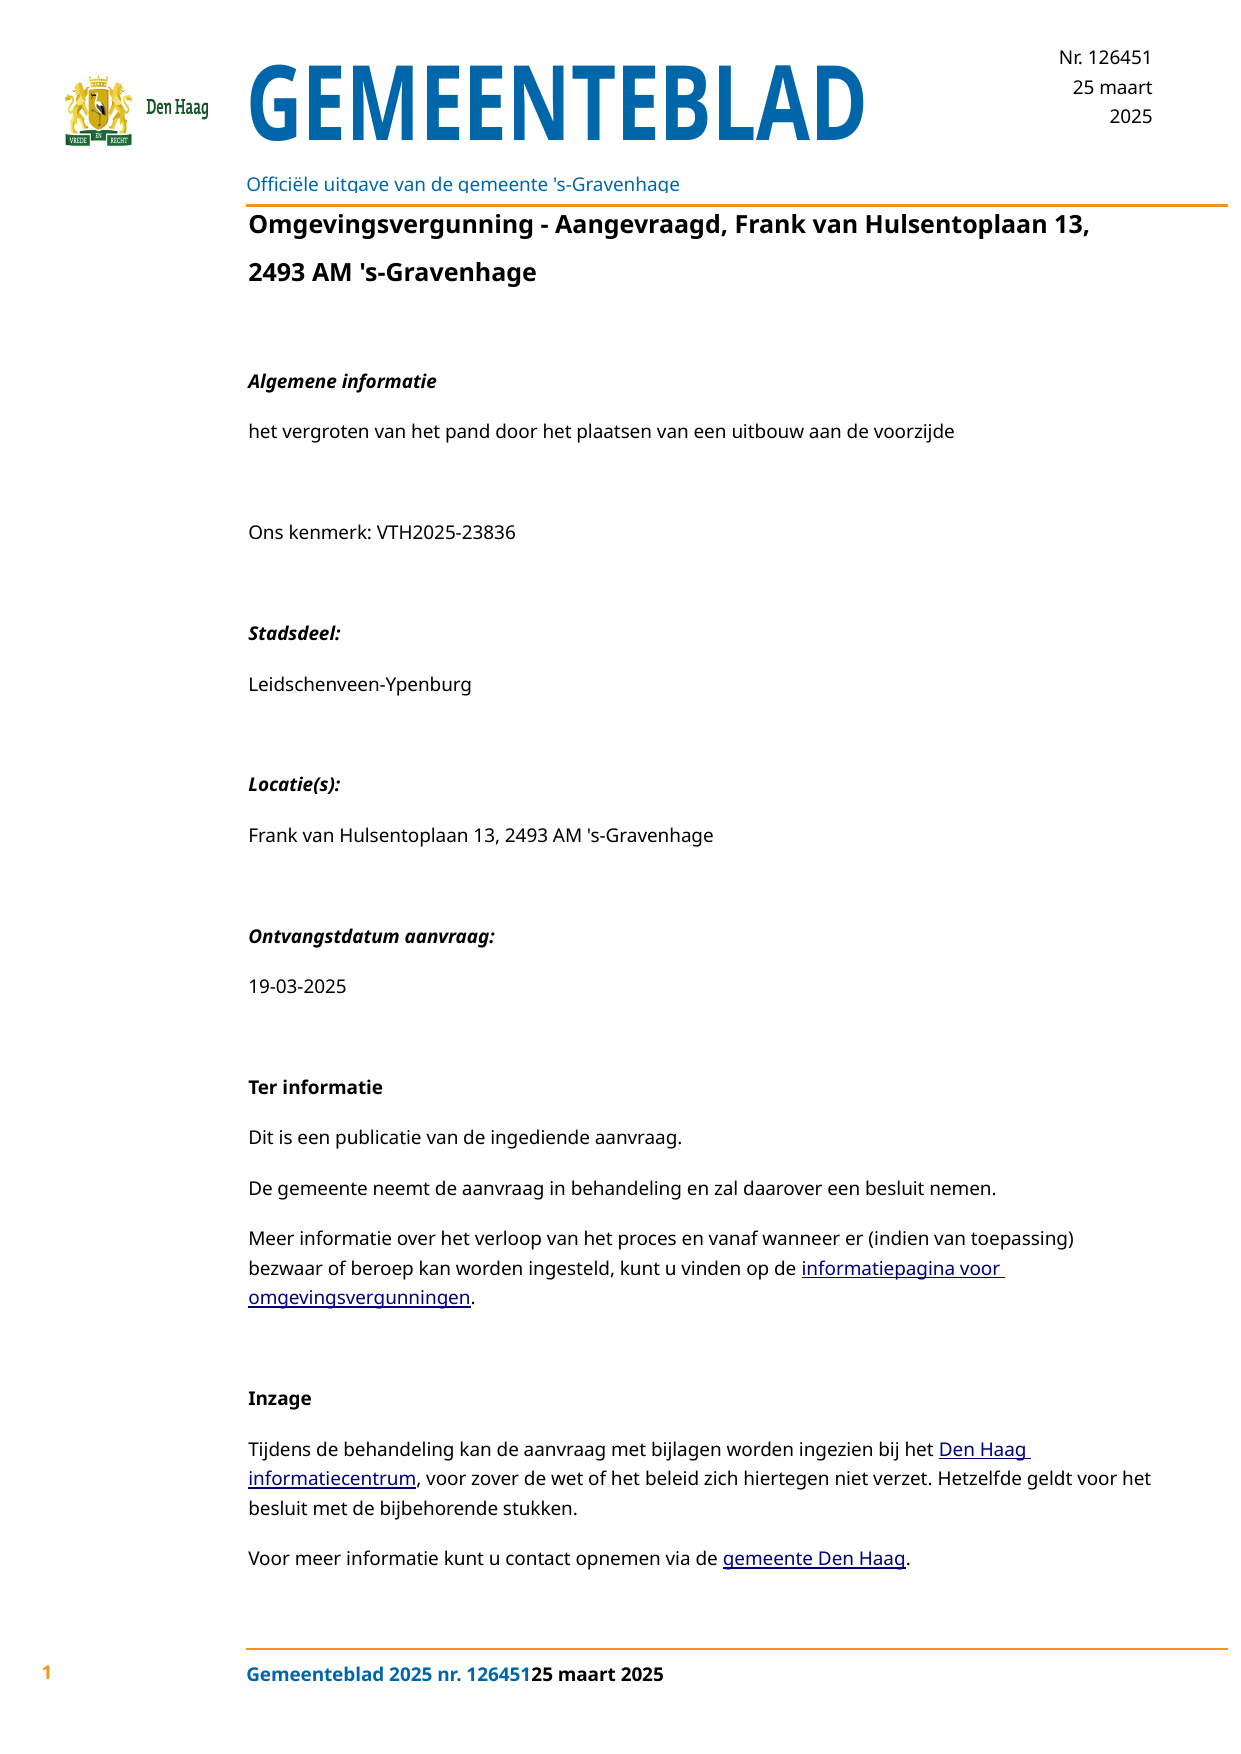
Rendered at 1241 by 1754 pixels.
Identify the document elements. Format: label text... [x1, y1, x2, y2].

text Ons kenmerk: VTH2025-23836 [248, 519, 1152, 545]
text De gemeente neemt de aanvraag in behandeling en zal daarover een besluit nemen. [248, 1175, 1152, 1201]
text Voor meer informatie kunt u contact opnemen via de gemeente Den Haag. [248, 1545, 1152, 1571]
text Ter informatie [248, 1074, 1152, 1100]
text Frank van Hulsentoplaan 13, 2493 AM 's-Gravenhage [248, 822, 1152, 848]
text 19-03-2025 [248, 973, 1152, 999]
text Stadsdeel: [248, 620, 1152, 646]
text Leidschenveen-Ypenburg [248, 671, 1152, 697]
text Ontvangstdatum aanvraag: [248, 923, 1152, 949]
text Inzage [248, 1385, 1152, 1411]
picture [41, 47, 231, 172]
text het vergroten van het pand door het plaatsen van een uitbouw aan de voorzijde [248, 419, 1152, 444]
text Omgevingsvergunning - Aangevraagd, Frank van Hulsentoplaan 13, 2493 AM 's-Gravenhage [248, 207, 1152, 288]
text Locatie(s): [248, 772, 1152, 797]
text Dit is een publicatie van de ingediende aanvraag. [248, 1124, 1152, 1150]
text Tijdens de behandeling kan de aanvraag met bijlagen worden ingezien bij het Den Haag informatiecentrum, voor zover de wet of het beleid zich hiertegen niet verzet. Hetzelfde geldt voor het besluit met de bijbehorende stukken. [248, 1436, 1152, 1521]
text Meer informatie over het verloop van het proces en vanaf wanneer er (indien van toepassing) bezwaar of beroep kan worden ingesteld, kunt u vinden op de informatiepagina voor omgevingsvergunningen. [248, 1225, 1152, 1310]
text Algemene informatie [248, 368, 1152, 394]
